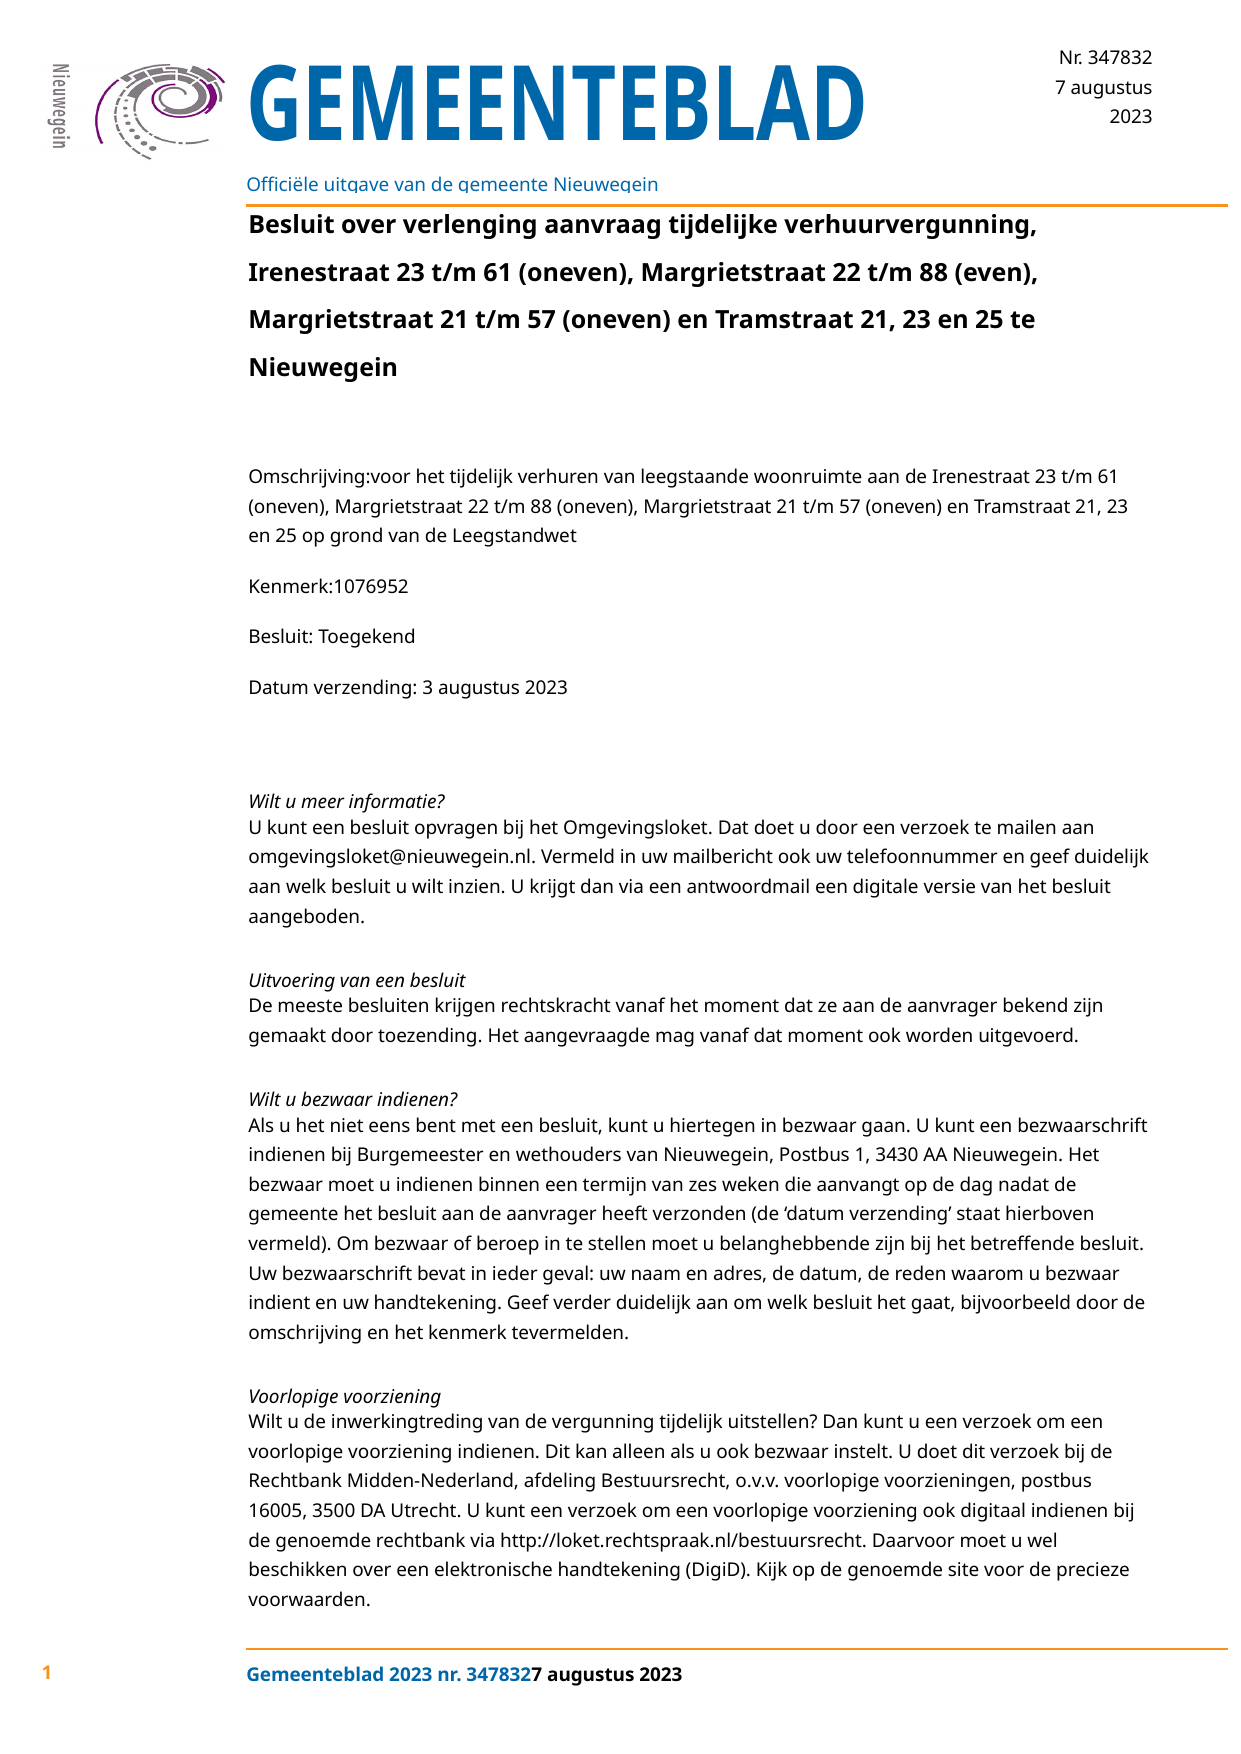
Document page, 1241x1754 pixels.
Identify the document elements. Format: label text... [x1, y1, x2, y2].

text Besluit over verlenging aanvraag tijdelijke verhuurvergunning, Irenestraat 23 t/m 61 (oneven), Margrietstraat 22 t/m 88 (even), Margrietstraat 21 t/m 57 (oneven) en Tramstraat 21, 23 en 25 te Nieuwegein [248, 207, 1152, 384]
text Kenmerk:1076952 [248, 573, 1152, 599]
text Voorlopige voorziening [248, 1383, 1152, 1408]
text Uitvoering van een besluit [248, 967, 1152, 992]
text Wilt u de inwerkingtreding van de vergunning tijdelijk uitstellen? Dan kunt u een verzoek om een voorlopige voorziening indienen. Dit kan alleen als u ook bezwaar instelt. U doet dit verzoek bij de Rechtbank Midden-Nederland, afdeling Bestuursrecht, o.v.v. voorlopige voorzieningen, postbus 16005, 3500 DA Utrecht. U kunt een verzoek om een voorlopige voorziening ook digitaal indienen bij de genoemde rechtbank via http://loket.rechtspraak.nl/bestuursrecht. Daarvoor moet u wel beschikken over een elektronische handtekening (DigiD). Kijk op de genoemde site voor de precieze voorwaarden. [248, 1408, 1152, 1612]
text Wilt u meer informatie? [248, 788, 1152, 814]
text Datum verzending: 3 augustus 2023 [248, 674, 1152, 700]
picture [41, 47, 231, 172]
text Als u het niet eens bent met een besluit, kunt u hiertegen in bezwaar gaan. U kunt een bezwaarschrift indienen bij Burgemeester en wethouders van Nieuwegein, Postbus 1, 3430 AA Nieuwegein. Het bezwaar moet u indienen binnen een termijn van zes weken die aanvangt op de dag nadat de gemeente het besluit aan de aanvrager heeft verzonden (de ‘datum verzending’ staat hierboven vermeld). Om bezwaar of beroep in te stellen moet u belanghebbende zijn bij het betreffende besluit. Uw bezwaarschrift bevat in ieder geval: uw naam en adres, de datum, de reden waarom u bezwaar indient en uw handtekening. Geef verder duidelijk aan om welk besluit het gaat, bijvoorbeeld door de omschrijving en het kenmerk tevermelden. [248, 1112, 1152, 1344]
text De meeste besluiten krijgen rechtskracht vanaf het moment dat ze aan de aanvrager bekend zijn gemaakt door toezending. Het aangevraagde mag vanaf dat moment ook worden uitgevoerd. [248, 992, 1152, 1048]
text Omschrijving:voor het tijdelijk verhuren van leegstaande woonruimte aan de Irenestraat 23 t/m 61 (oneven), Margrietstraat 22 t/m 88 (oneven), Margrietstraat 21 t/m 57 (oneven) en Tramstraat 21, 23 en 25 op grond van de Leegstandwet [248, 463, 1152, 548]
text Wilt u bezwaar indienen? [248, 1086, 1152, 1112]
text Besluit: Toegekend [248, 623, 1152, 649]
text U kunt een besluit opvragen bij het Omgevingsloket. Dat doet u door een verzoek te mailen aan omgevingsloket@nieuwegein.nl. Vermeld in uw mailbericht ook uw telefoonnummer en geef duidelijk aan welk besluit u wilt inzien. U krijgt dan via een antwoordmail een digitale versie van het besluit aangeboden. [248, 814, 1152, 928]
